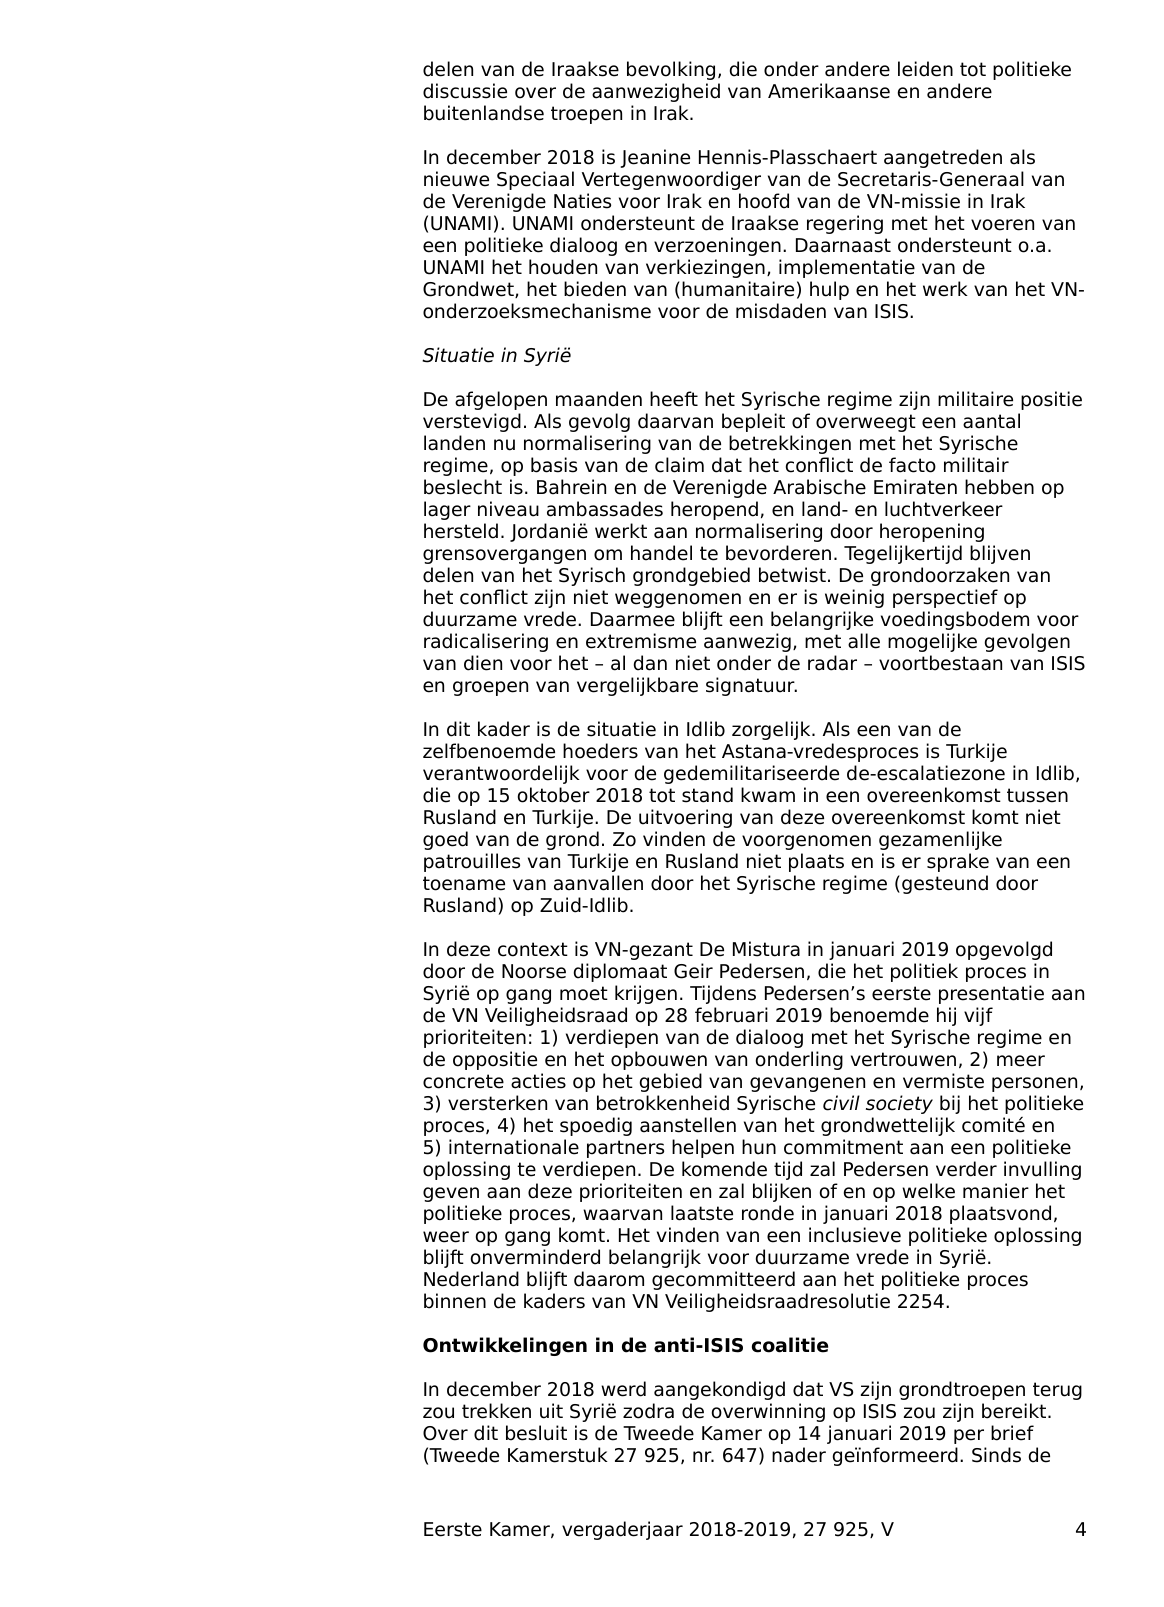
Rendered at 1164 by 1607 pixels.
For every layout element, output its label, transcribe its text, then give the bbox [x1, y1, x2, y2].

text De afgelopen maanden heeft het Syrische regime zijn militaire positie verstevigd. Als gevolg daarvan bepleit of overweegt een aantal landen nu normalisering van de betrekkingen met het Syrische regime, op basis van de claim dat het conflict de facto militair beslecht is. Bahrein en de Verenigde Arabische Emiraten hebben op lager niveau ambassades heropend, en land- en luchtverkeer hersteld. Jordanië werkt aan normalisering door heropening grensovergangen om handel te bevorderen. Tegelijkertijd blijven delen van het Syrisch grondgebied betwist. De grondoorzaken van het conflict zijn niet weggenomen en er is weinig perspectief op duurzame vrede. Daarmee blijft een belangrijke voedingsbodem voor radicalisering en extremisme aanwezig, met alle mogelijke gevolgen van dien voor het – al dan niet onder de radar – voortbestaan van ISIS en groepen van vergelijkbare signatuur. [422, 389, 1087, 697]
text In december 2018 is Jeanine Hennis-Plasschaert aangetreden als nieuwe Speciaal Vertegenwoordiger van de Secretaris-Generaal van de Verenigde Naties voor Irak en hoofd van de VN-missie in Irak (UNAMI). UNAMI ondersteunt de Iraakse regering met het voeren van een politieke dialoog en verzoeningen. Daarnaast ondersteunt o.a. UNAMI het houden van verkiezingen, implementatie van de Grondwet, het bieden van (humanitaire) hulp en het werk van het VN-onderzoeksmechanisme voor de misdaden van ISIS. [422, 147, 1087, 323]
text delen van de Iraakse bevolking, die onder andere leiden tot politieke discussie over de aanwezigheid van Amerikaanse en andere buitenlandse troepen in Irak. [422, 59, 1087, 125]
text In december 2018 werd aangekondigd dat VS zijn grondtroepen terug zou trekken uit Syrië zodra de overwinning op ISIS zou zijn bereikt. Over dit besluit is de Tweede Kamer op 14 januari 2019 per brief (Tweede Kamerstuk 27 925, nr. 647) nader geïnformeerd. Sinds de [422, 1379, 1087, 1467]
text In dit kader is de situatie in Idlib zorgelijk. Als een van de zelfbenoemde hoeders van het Astana-vredesproces is Turkije verantwoordelijk voor de gedemilitariseerde de-escalatiezone in Idlib, die op 15 oktober 2018 tot stand kwam in een overeenkomst tussen Rusland en Turkije. De uitvoering van deze overeenkomst komt niet goed van de grond. Zo vinden de voorgenomen gezamenlijke patrouilles van Turkije en Rusland niet plaats en is er sprake van een toename van aanvallen door het Syrische regime (gesteund door Rusland) op Zuid-Idlib. [422, 719, 1087, 917]
subtitle Situatie in Syrië [422, 345, 1087, 367]
subtitle Ontwikkelingen in de anti-ISIS coalitie [422, 1335, 1087, 1357]
text In deze context is VN-gezant De Mistura in januari 2019 opgevolgd door de Noorse diplomaat Geir Pedersen, die het politiek proces in Syrië op gang moet krijgen. Tijdens Pedersen’s eerste presentatie aan de VN Veiligheidsraad op 28 februari 2019 benoemde hij vijf prioriteiten: 1) verdiepen van de dialoog met het Syrische regime en de oppositie en het opbouwen van onderling vertrouwen, 2) meer concrete acties op het gebied van gevangenen en vermiste personen, 3) versterken van betrokkenheid Syrische civil society bij het politieke proces, 4) het spoedig aanstellen van het grondwettelijk comité en 5) internationale partners helpen hun commitment aan een politieke oplossing te verdiepen. De komende tijd zal Pedersen verder invulling geven aan deze prioriteiten en zal blijken of en op welke manier het politieke proces, waarvan laatste ronde in januari 2018 plaatsvond, weer op gang komt. Het vinden van een inclusieve politieke oplossing blijft onverminderd belangrijk voor duurzame vrede in Syrië. Nederland blijft daarom gecommitteerd aan het politieke proces binnen de kaders van VN Veiligheidsraadresolutie 2254. [422, 939, 1087, 1313]
